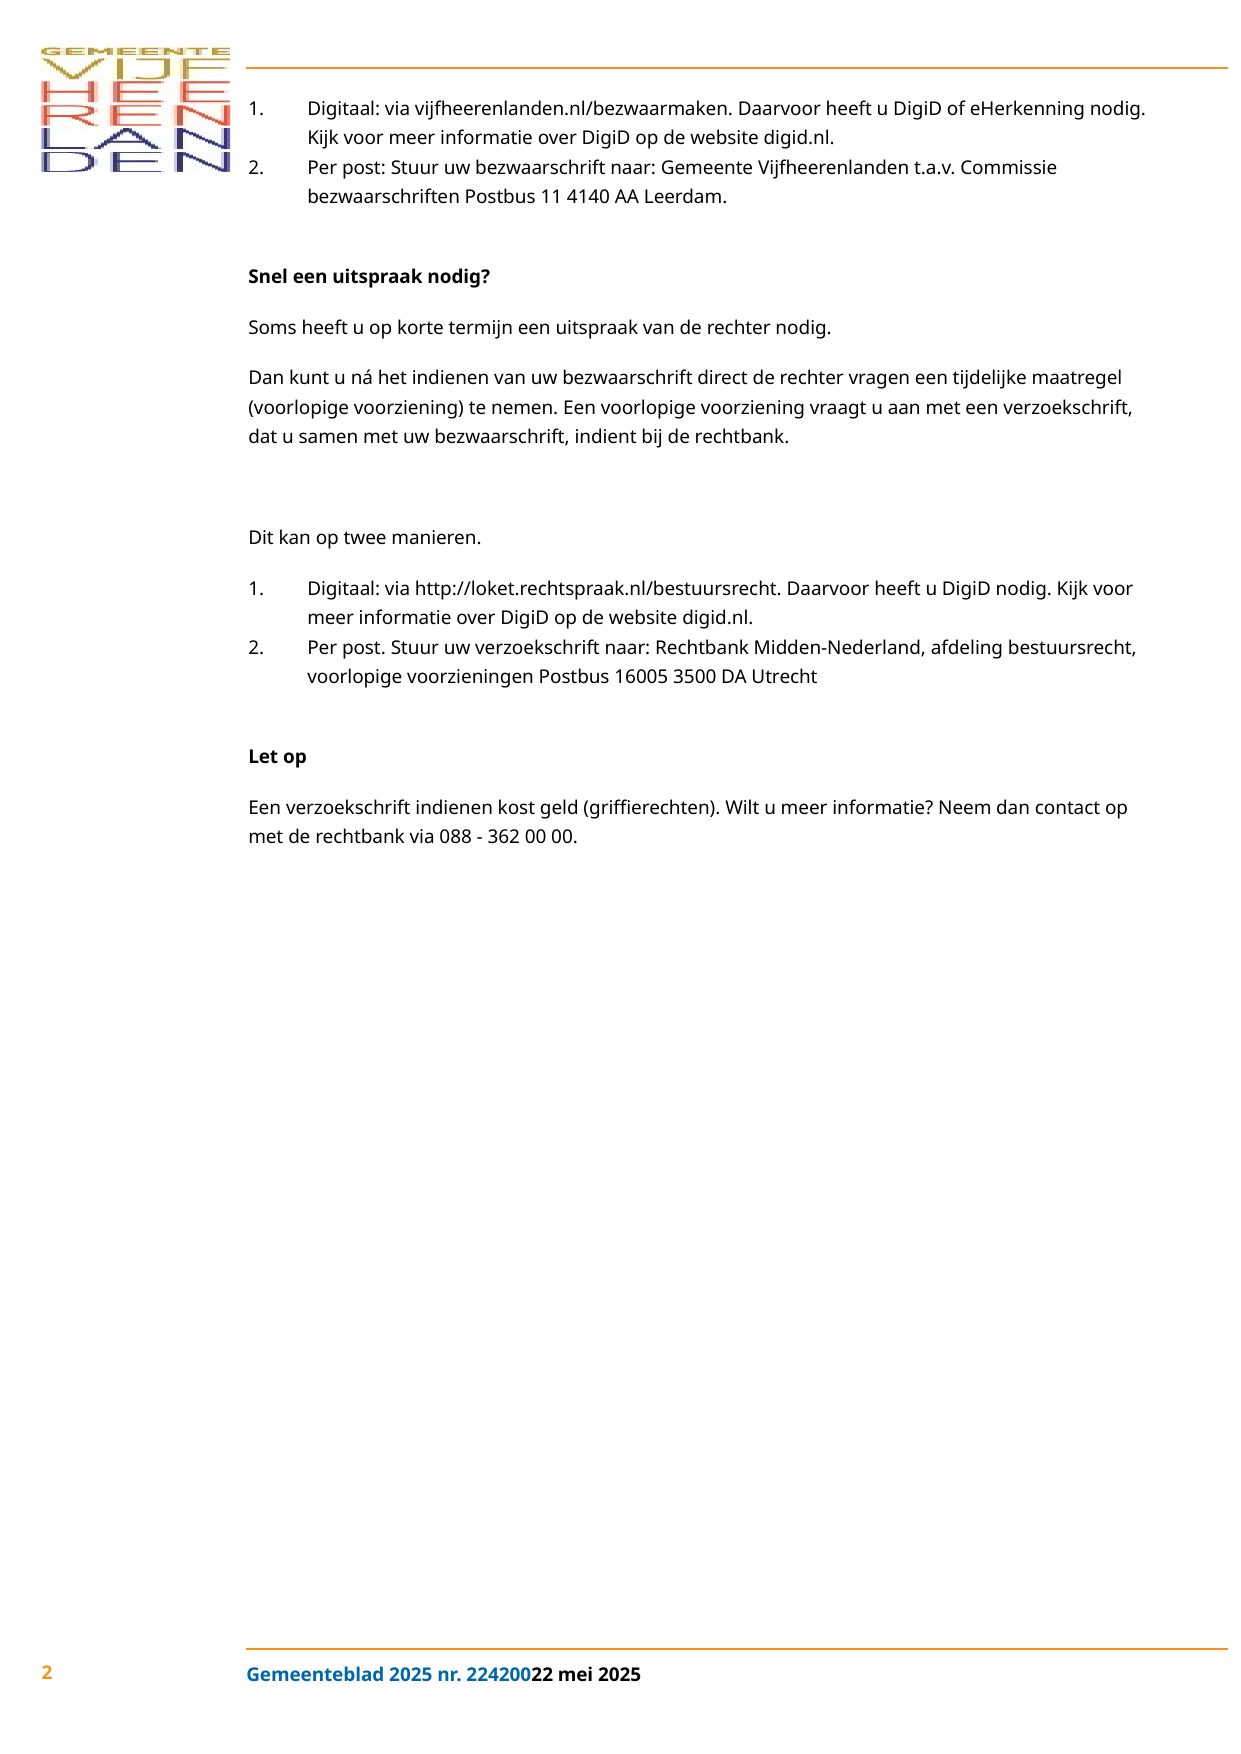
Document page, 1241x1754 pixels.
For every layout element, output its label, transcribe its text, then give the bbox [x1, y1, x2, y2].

text Snel een uitspraak nodig? [248, 263, 1152, 289]
list Per post. Stuur uw verzoekschrift naar: Rechtbank Midden-Nederland, afdeling bestuursrecht, voorlopige voorzieningen Postbus 16005 3500 DA Utrecht [248, 634, 1152, 689]
text Soms heeft u op korte termijn een uitspraak van de rechter nodig. [248, 314, 1152, 340]
list Digitaal: via vijfheerenlanden.nl/bezwaarmaken. Daarvoor heeft u DigiD of eHerkenning nodig. Kijk voor meer informatie over DigiD op de website digid.nl. [248, 95, 1152, 150]
picture [41, 47, 231, 172]
text Een verzoekschrift indienen kost geld (griffierechten). Wilt u meer informatie? Neem dan contact op met de rechtbank via 088 - 362 00 00. [248, 794, 1152, 849]
list Per post: Stuur uw bezwaarschrift naar: Gemeente Vijfheerenlanden t.a.v. Commissie bezwaarschriften Postbus 11 4140 AA Leerdam. [248, 154, 1152, 209]
text Dan kunt u ná het indienen van uw bezwaarschrift direct de rechter vragen een tijdelijke maatregel (voorlopige voorziening) te nemen. Een voorlopige voorziening vraagt u aan met een verzoekschrift, dat u samen met uw bezwaarschrift, indient bij de rechtbank. [248, 364, 1152, 449]
text Dit kan op twee manieren. [248, 524, 1152, 550]
list Digitaal: via http://loket.rechtspraak.nl/bestuursrecht. Daarvoor heeft u DigiD nodig. Kijk voor meer informatie over DigiD op de website digid.nl. [248, 575, 1152, 630]
text Let op [248, 743, 1152, 769]
